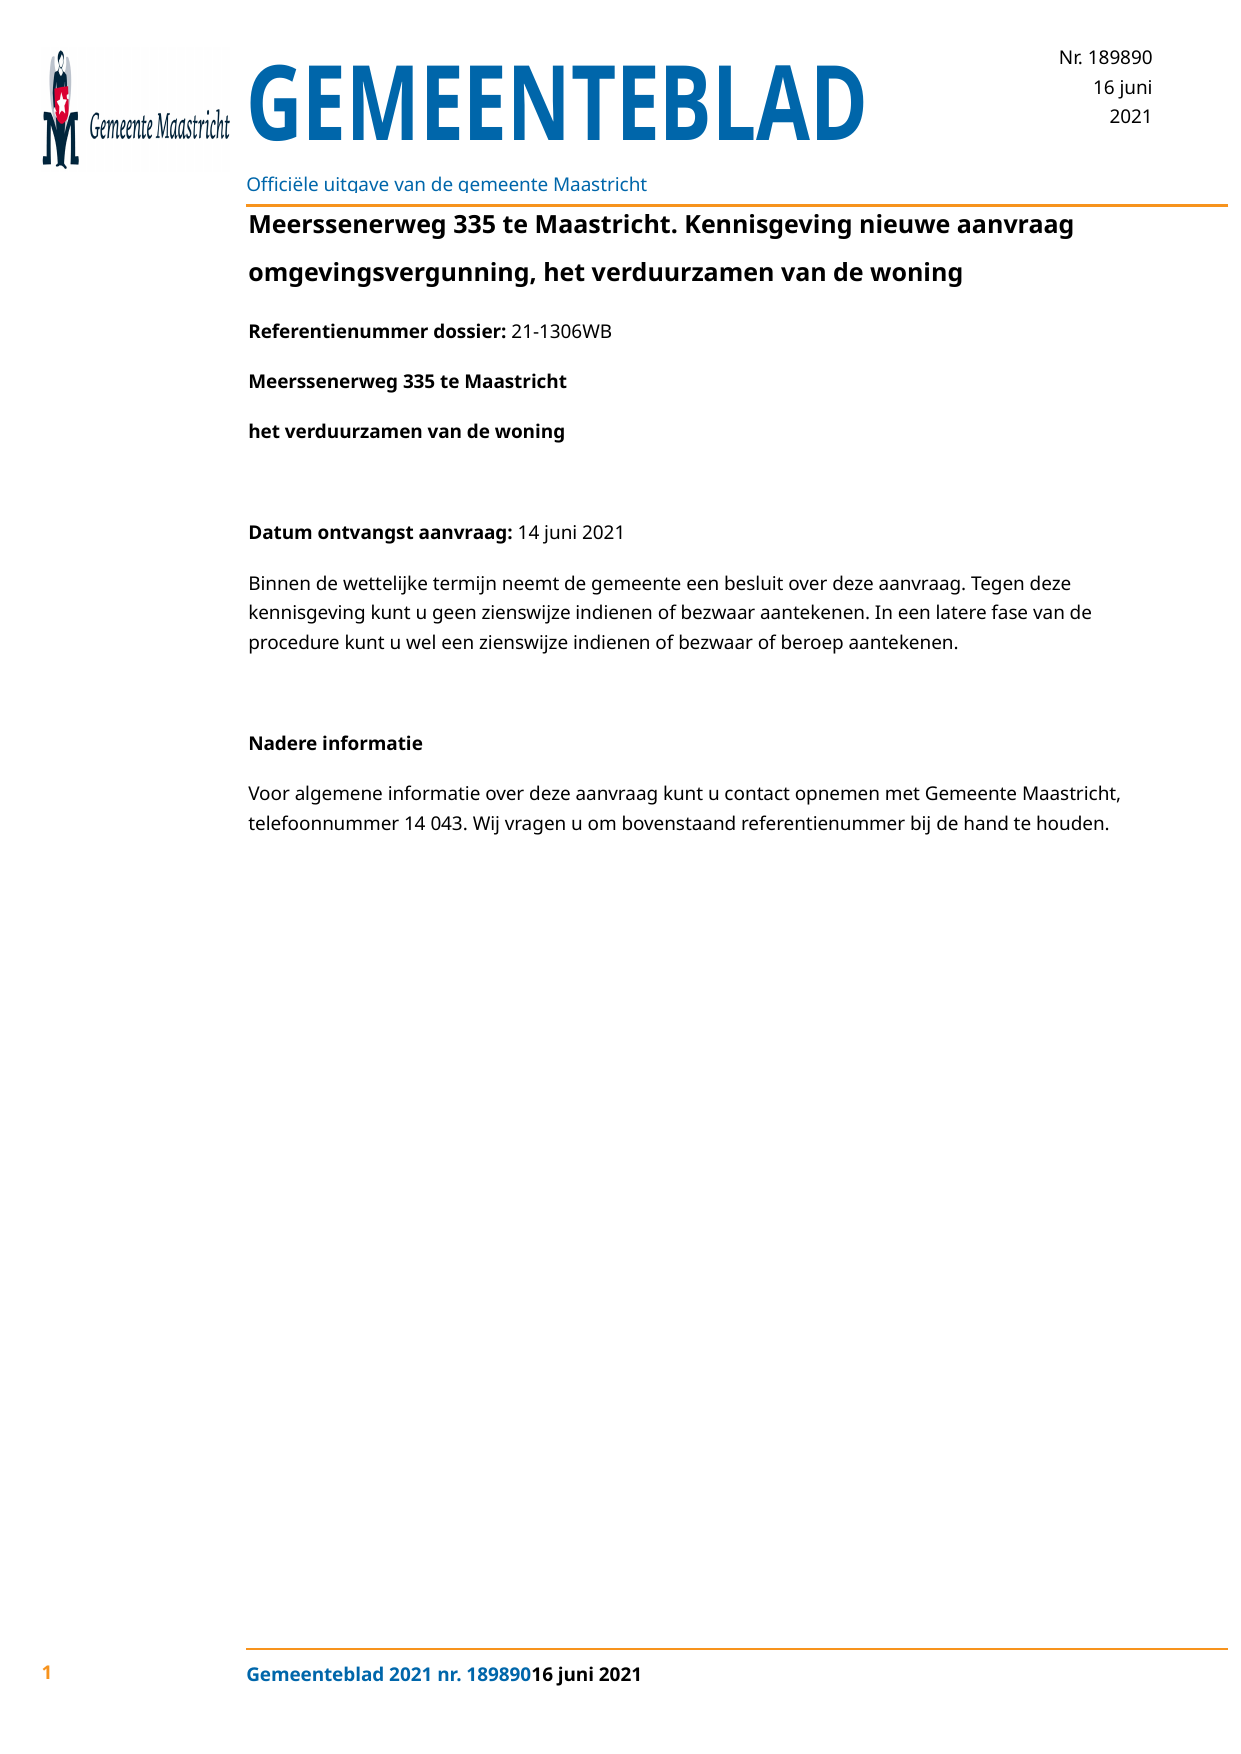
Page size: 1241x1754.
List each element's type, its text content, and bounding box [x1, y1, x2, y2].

text Meerssenerweg 335 te Maastricht. Kennisgeving nieuwe aanvraag omgevingsvergunning, het verduurzamen van de woning [248, 207, 1152, 288]
text Meerssenerweg 335 te Maastricht [248, 368, 1152, 394]
picture [41, 47, 231, 172]
text het verduurzamen van de woning [248, 419, 1152, 444]
text Voor algemene informatie over deze aanvraag kunt u contact opnemen met Gemeente Maastricht, telefoonnummer 14 043. Wij vragen u om bovenstaand referentienummer bij de hand te houden. [248, 780, 1152, 836]
text Nadere informatie [248, 730, 1152, 756]
text Referentienummer dossier: 21-1306WB [248, 318, 1152, 344]
text Binnen de wettelijke termijn neemt de gemeente een besluit over deze aanvraag. Tegen deze kennisgeving kunt u geen zienswijze indienen of bezwaar aantekenen. In een latere fase van de procedure kunt u wel een zienswijze indienen of bezwaar of beroep aantekenen. [248, 570, 1152, 655]
text Datum ontvangst aanvraag: 14 juni 2021 [248, 519, 1152, 545]
